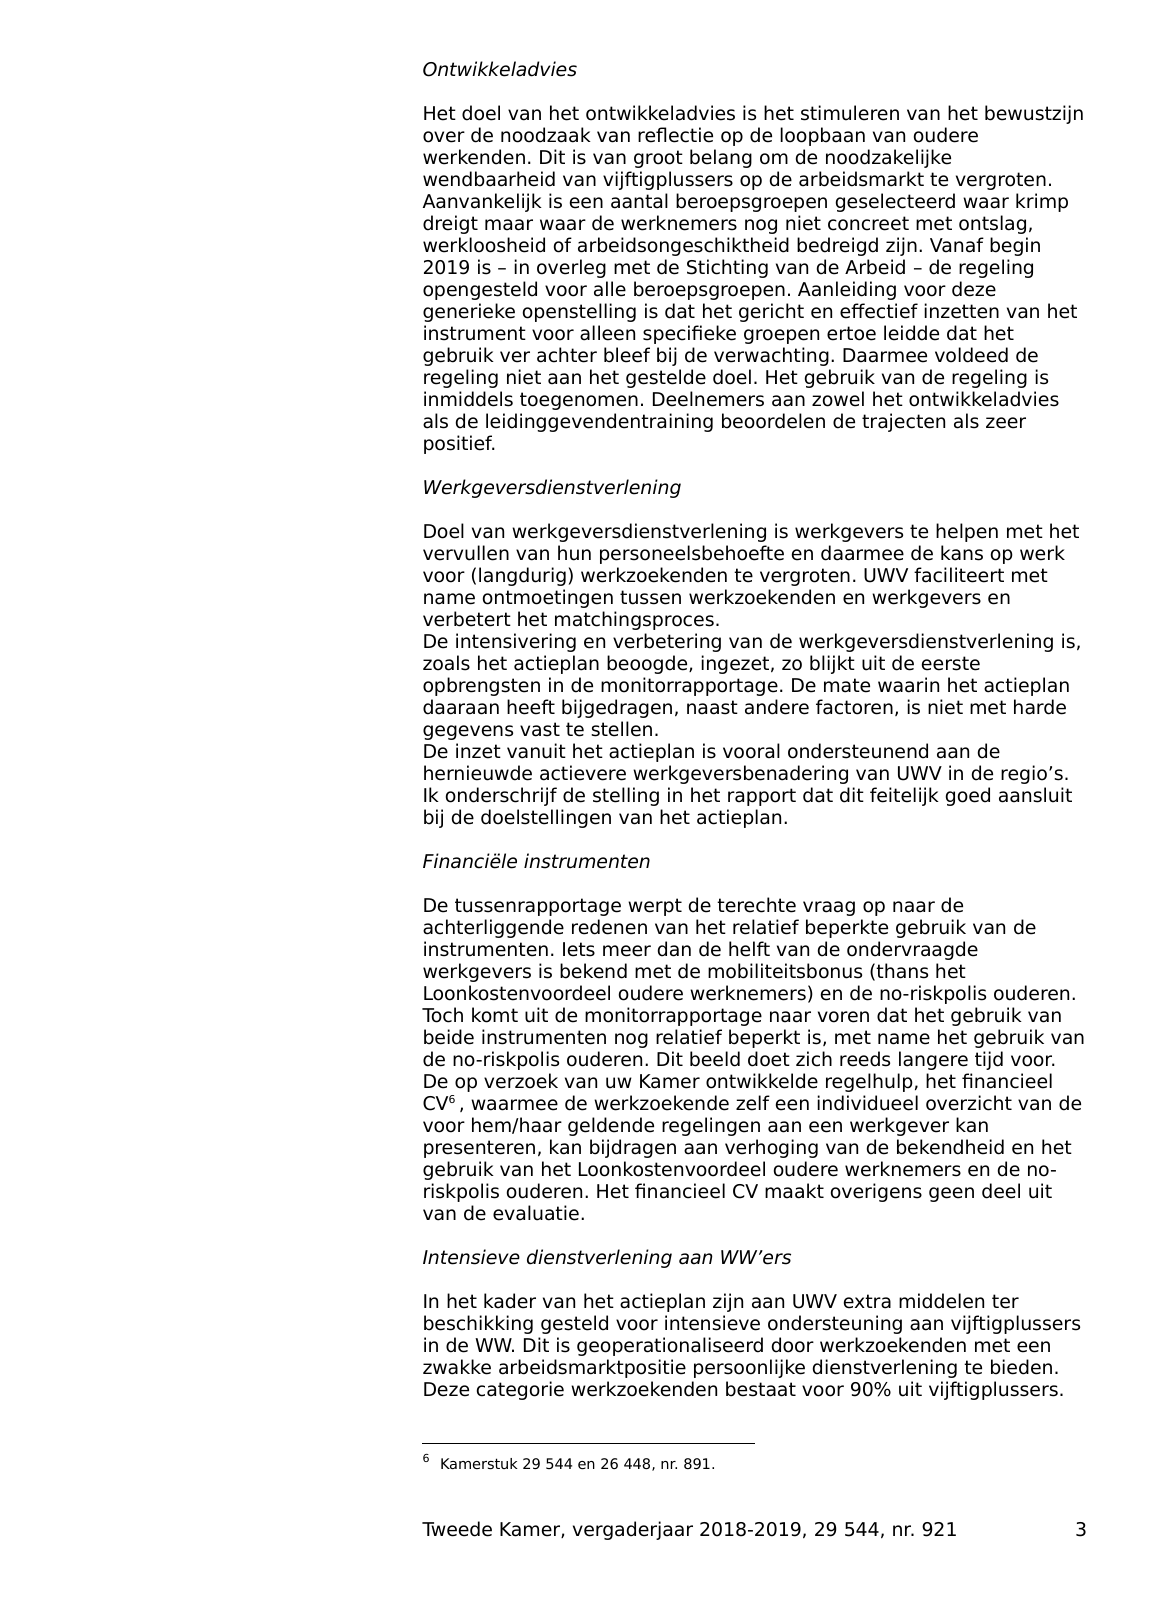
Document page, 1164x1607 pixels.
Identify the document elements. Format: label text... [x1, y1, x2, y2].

subtitle Werkgeversdienstverlening [422, 477, 1087, 499]
subtitle Intensieve dienstverlening aan WW’ers [422, 1247, 1087, 1269]
subtitle Financiële instrumenten [422, 851, 1087, 873]
text De intensivering en verbetering van de werkgeversdienstverlening is, zoals het actieplan beoogde, ingezet, zo blijkt uit de eerste opbrengsten in de monitorrapportage. De mate waarin het actieplan daaraan heeft bijgedragen, naast andere factoren, is niet met harde gegevens vast te stellen. [422, 631, 1087, 741]
text De inzet vanuit het actieplan is vooral ondersteunend aan de hernieuwde actievere werkgeversbenadering van UWV in de regio’s. Ik onderschrijf de stelling in het rapport dat dit feitelijk goed aansluit bij de doelstellingen van het actieplan. [422, 741, 1087, 829]
text Het doel van het ontwikkeladvies is het stimuleren van het bewustzijn over de noodzaak van reflectie op de loopbaan van oudere werkenden. Dit is van groot belang om de noodzakelijke wendbaarheid van vijftigplussers op de arbeidsmarkt te vergroten. Aanvankelijk is een aantal beroepsgroepen geselecteerd waar krimp dreigt maar waar de werknemers nog niet concreet met ontslag, werkloosheid of arbeidsongeschiktheid bedreigd zijn. Vanaf begin 2019 is – in overleg met de Stichting van de Arbeid – de regeling opengesteld voor alle beroepsgroepen. Aanleiding voor deze generieke openstelling is dat het gericht en effectief inzetten van het instrument voor alleen specifieke groepen ertoe leidde dat het gebruik ver achter bleef bij de verwachting. Daarmee voldeed de regeling niet aan het gestelde doel. Het gebruik van de regeling is inmiddels toegenomen. Deelnemers aan zowel het ontwikkeladvies als de leidinggevendentraining beoordelen de trajecten als zeer positief. [422, 103, 1087, 455]
subtitle Ontwikkeladvies [422, 59, 1087, 81]
text Kamerstuk 29 544 en 26 448, nr. 891. [422, 1452, 1087, 1474]
text In het kader van het actieplan zijn aan UWV extra middelen ter beschikking gesteld voor intensieve ondersteuning aan vijftigplussers in de WW. Dit is geoperationaliseerd door werkzoekenden met een zwakke arbeidsmarktpositie persoonlijke dienstverlening te bieden. Deze categorie werkzoekenden bestaat voor 90% uit vijftigplussers. [422, 1291, 1087, 1401]
text Doel van werkgeversdienstverlening is werkgevers te helpen met het vervullen van hun personeelsbehoefte en daarmee de kans op werk voor (langdurig) werkzoekenden te vergroten. UWV faciliteert met name ontmoetingen tussen werkzoekenden en werkgevers en verbetert het matchingsproces. [422, 521, 1087, 631]
text De tussenrapportage werpt de terechte vraag op naar de achterliggende redenen van het relatief beperkte gebruik van de instrumenten. Iets meer dan de helft van de ondervraagde werkgevers is bekend met de mobiliteitsbonus (thans het Loonkostenvoordeel oudere werknemers) en de no-riskpolis ouderen. Toch komt uit de monitorrapportage naar voren dat het gebruik van beide instrumenten nog relatief beperkt is, met name het gebruik van de no-riskpolis ouderen. Dit beeld doet zich reeds langere tijd voor. De op verzoek van uw Kamer ontwikkelde regelhulp, het financieel CV, waarmee de werkzoekende zelf een individueel overzicht van de voor hem/haar geldende regelingen aan een werkgever kan presenteren, kan bijdragen aan verhoging van de bekendheid en het gebruik van het Loonkostenvoordeel oudere werknemers en de no-riskpolis ouderen. Het financieel CV maakt overigens geen deel uit van de evaluatie. [422, 895, 1087, 1225]
